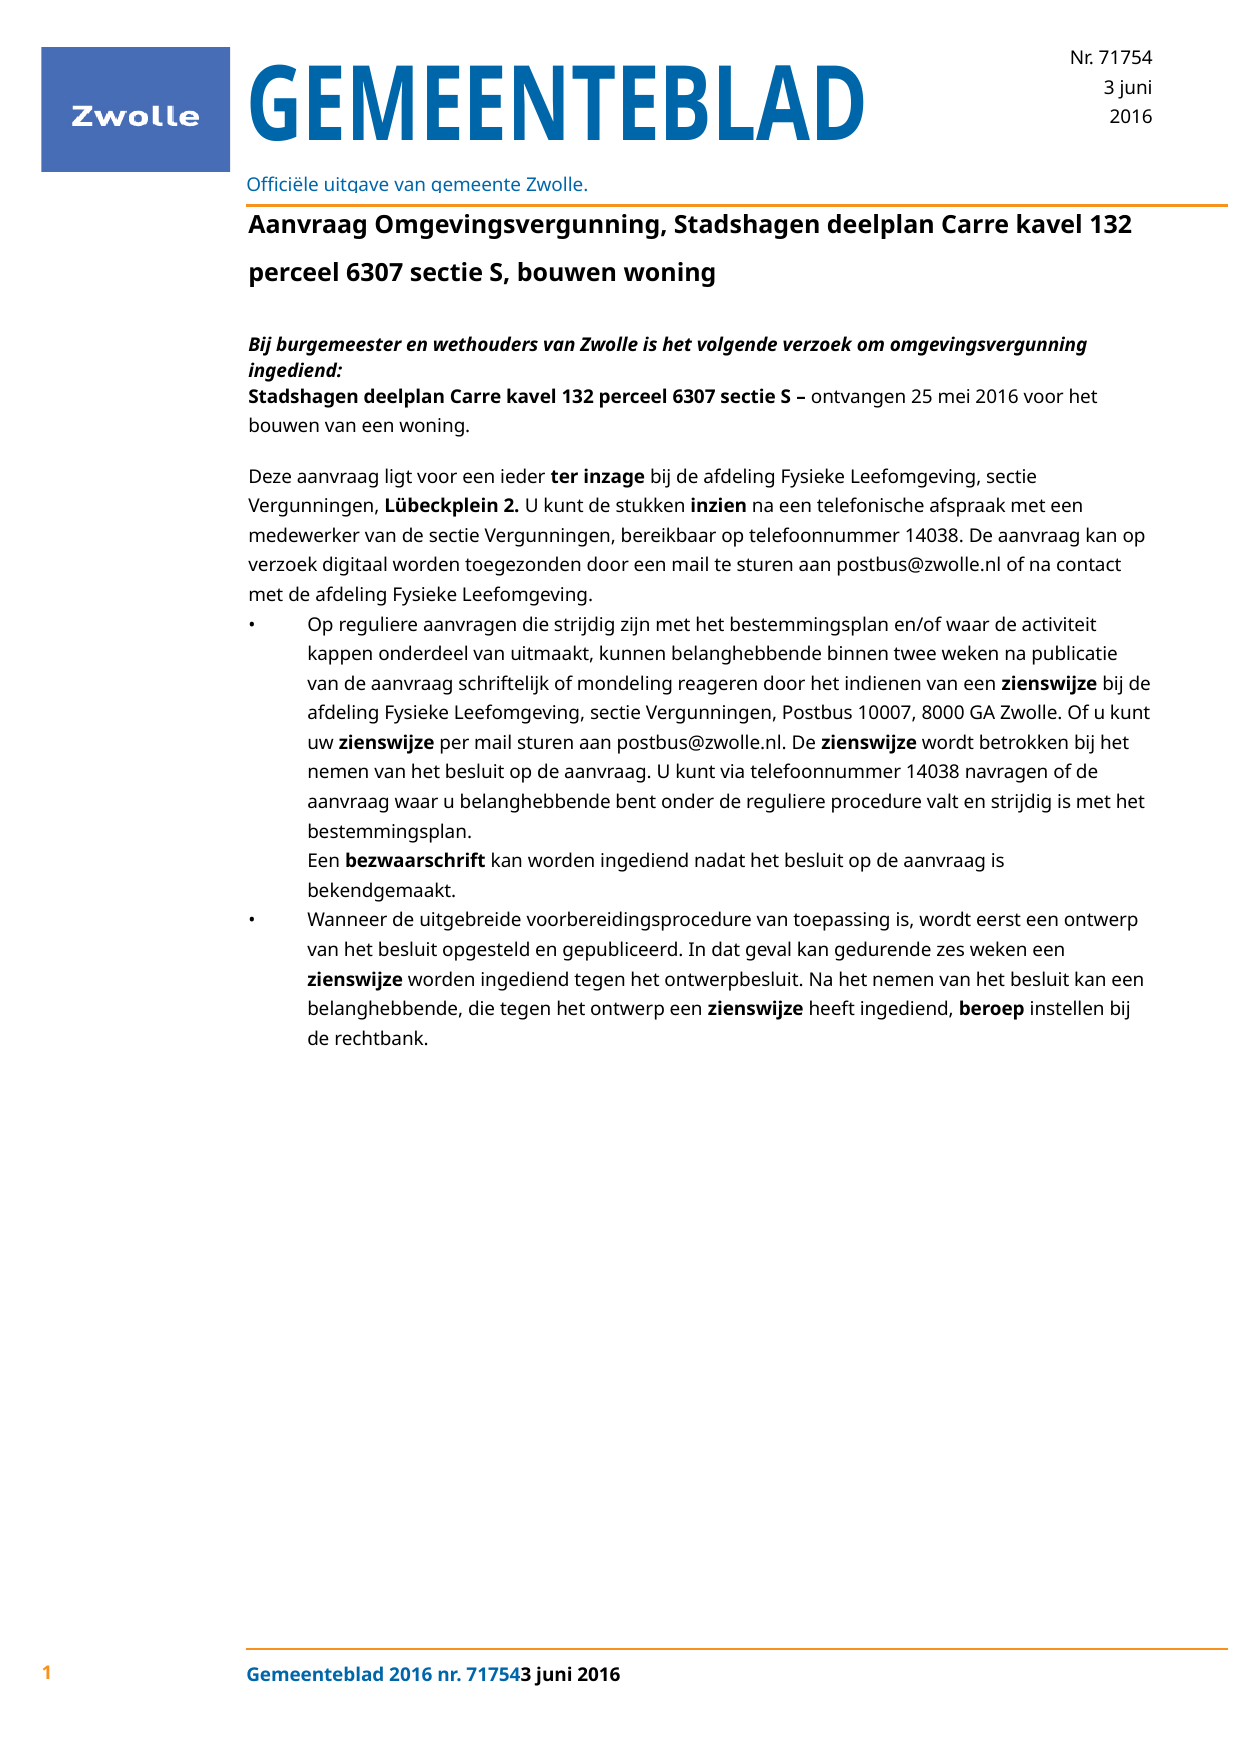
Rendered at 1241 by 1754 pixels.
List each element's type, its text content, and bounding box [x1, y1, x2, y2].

list Op reguliere aanvragen die strijdig zijn met het bestemmingsplan en/of waar de activiteit kappen onderdeel van uitmaakt, kunnen belanghebbende binnen twee weken na publicatie van de aanvraag schriftelijk of mondeling reageren door het indienen van een zienswijze bij de afdeling Fysieke Leefomgeving, sectie Vergunningen, Postbus 10007, 8000 GA Zwolle. Of u kunt uw zienswijze per mail sturen aan postbus@zwolle.nl. De zienswijze wordt betrokken bij het nemen van het besluit op de aanvraag. U kunt via telefoonnummer 14038 navragen of de aanvraag waar u belanghebbende bent onder de reguliere procedure valt en strijdig is met het bestemmingsplan. [248, 611, 1152, 844]
list Wanneer de uitgebreide voorbereidingsprocedure van toepassing is, wordt eerst een ontwerp van het besluit opgesteld en gepubliceerd. In dat geval kan gedurende zes weken een zienswijze worden ingediend tegen het ontwerpbesluit. Na het nemen van het besluit kan een belanghebbende, die tegen het ontwerp een zienswijze heeft ingediend, beroep instellen bij de rechtbank. [248, 907, 1152, 1051]
text Stadshagen deelplan Carre kavel 132 perceel 6307 sectie S – ontvangen 25 mei 2016 voor het bouwen van een woning. [248, 383, 1152, 438]
picture [41, 47, 231, 172]
list Een bezwaarschrift kan worden ingediend nadat het besluit op de aanvraag is bekendgemaakt. [248, 847, 1152, 903]
text Deze aanvraag ligt voor een ieder ter inzage bij de afdeling Fysieke Leefomgeving, sectie Vergunningen, Lübeckplein 2. U kunt de stukken inzien na een telefonische afspraak met een medewerker van de sectie Vergunningen, bereikbaar op telefoonnummer 14038. De aanvraag kan op verzoek digitaal worden toegezonden door een mail te sturen aan postbus@zwolle.nl of na contact met de afdeling Fysieke Leefomgeving. [248, 463, 1152, 607]
text Bij burgemeester en wethouders van Zwolle is het volgende verzoek om omgevingsvergunning ingediend: [248, 331, 1152, 383]
text Aanvraag Omgevingsvergunning, Stadshagen deelplan Carre kavel 132 perceel 6307 sectie S, bouwen woning [248, 207, 1152, 288]
